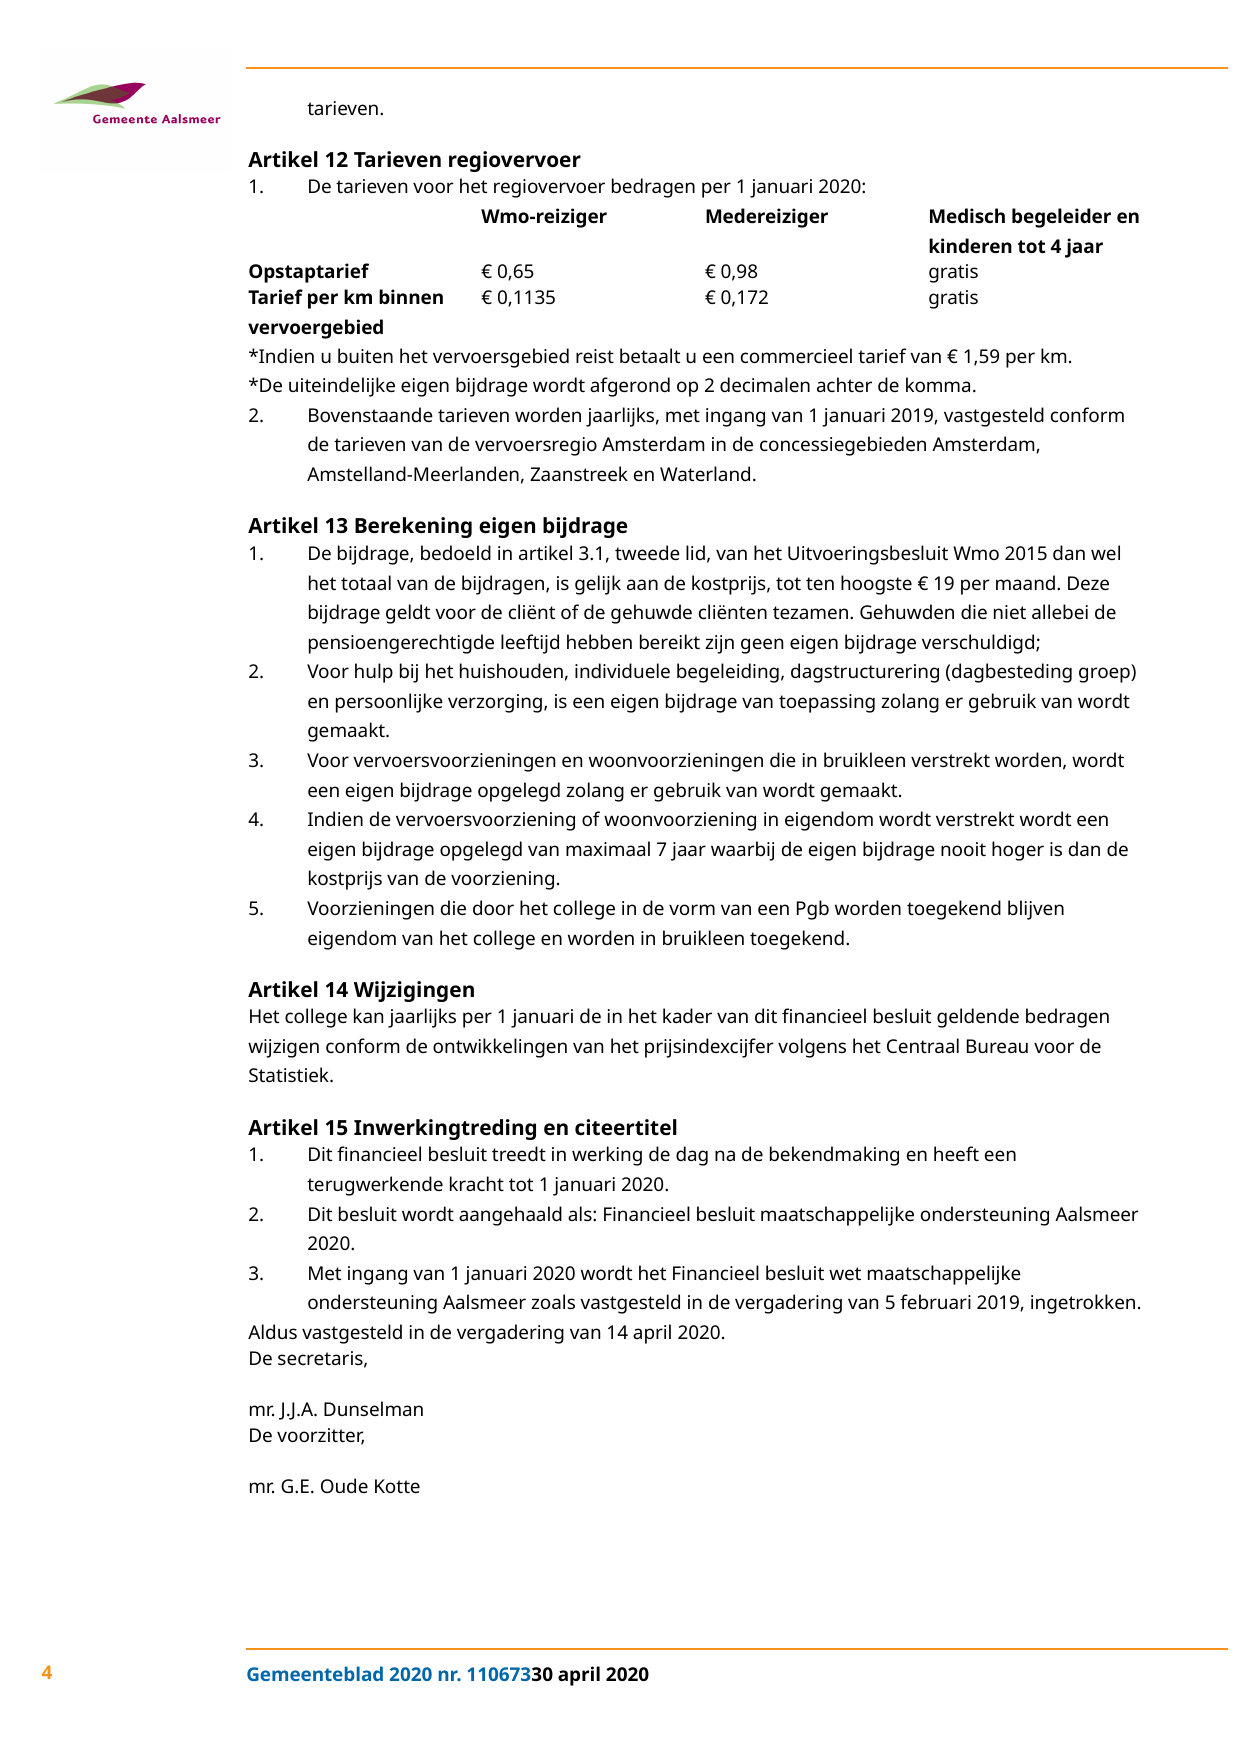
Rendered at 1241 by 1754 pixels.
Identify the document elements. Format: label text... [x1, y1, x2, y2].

list De tarieven voor het regiovervoer bedragen per 1 januari 2020: [248, 174, 1152, 199]
table_cell € 0,98 [705, 259, 928, 284]
text *De uiteindelijke eigen bijdrage wordt afgerond op 2 decimalen achter de komma. [248, 372, 1152, 398]
list Voor vervoersvoorzieningen en woonvoorzieningen die in bruikleen verstrekt worden, wordt een eigen bijdrage opgelegd zolang er gebruik van wordt gemaakt. [248, 747, 1152, 802]
text Artikel 13 Berekening eigen bijdrage [248, 512, 1152, 540]
table_cell € 0,172 [705, 284, 928, 340]
table_cell € 0,65 [481, 259, 705, 284]
text Aldus vastgesteld in de vergadering van 14 april 2020. [248, 1319, 1152, 1345]
table_header Medisch begeleider en kinderen tot 4 jaar [928, 203, 1152, 259]
list Dit financieel besluit treedt in werking de dag na de bekendmaking en heeft een terugwerkende kracht tot 1 januari 2020. [248, 1142, 1152, 1197]
table_header Wmo-reiziger [481, 203, 705, 259]
list Met ingang van 1 januari 2020 wordt het Financieel besluit wet maatschappelijke ondersteuning Aalsmeer zoals vastgesteld in de vergadering van 5 februari 2019, ingetrokken. [248, 1260, 1152, 1315]
list Bovenstaande tarieven worden jaarlijks, met ingang van 1 januari 2019, vastgesteld conform de tarieven van de vervoersregio Amsterdam in de concessiegebieden Amsterdam, Amstelland-Meerlanden, Zaanstreek en Waterland. [248, 402, 1152, 487]
text mr. G.E. Oude Kotte [248, 1473, 1152, 1499]
text *Indien u buiten het vervoersgebied reist betaalt u een commercieel tarief van € 1,59 per km. [248, 343, 1152, 369]
text Artikel 15 Inwerkingtreding en citeertitel [248, 1113, 1152, 1142]
text Het college kan jaarlijks per 1 januari de in het kader van dit financieel besluit geldende bedragen wijzigen conform de ontwikkelingen van het prijsindexcijfer volgens het Centraal Bureau voor de Statistiek. [248, 1003, 1152, 1088]
table_cell Tarief per km binnen vervoergebied [248, 284, 481, 340]
table_header Medereiziger [705, 203, 928, 259]
list Voor hulp bij het huishouden, individuele begeleiding, dagstructurering (dagbesteding groep) en persoonlijke verzorging, is een eigen bijdrage van toepassing zolang er gebruik van wordt gemaakt. [248, 658, 1152, 743]
table_cell gratis [928, 259, 1152, 284]
list Dit besluit wordt aangehaald als: Financieel besluit maatschappelijke ondersteuning Aalsmeer 2020. [248, 1201, 1152, 1256]
table_header [248, 203, 481, 259]
list Indien de vervoersvoorziening of woonvoorziening in eigendom wordt verstrekt wordt een eigen bijdrage opgelegd van maximaal 7 jaar waarbij de eigen bijdrage nooit hoger is dan de kostprijs van de voorziening. [248, 806, 1152, 891]
table_cell gratis [928, 284, 1152, 340]
table_cell Opstaptarief [248, 259, 481, 284]
list tarieven. [248, 95, 1152, 121]
picture [41, 47, 231, 172]
list Voorzieningen die door het college in de vorm van een Pgb worden toegekend blijven eigendom van het college en worden in bruikleen toegekend. [248, 895, 1152, 950]
text De secretaris, [248, 1345, 1152, 1371]
text De voorzitter, [248, 1422, 1152, 1448]
text mr. J.J.A. Dunselman [248, 1396, 1152, 1422]
text Artikel 14 Wijzigingen [248, 975, 1152, 1003]
list De bijdrage, bedoeld in artikel 3.1, tweede lid, van het Uitvoeringsbesluit Wmo 2015 dan wel het totaal van de bijdragen, is gelijk aan de kostprijs, tot ten hoogste € 19 per maand. Deze bijdrage geldt voor de cliënt of de gehuwde cliënten tezamen. Gehuwden die niet allebei de pensioengerechtigde leeftijd hebben bereikt zijn geen eigen bijdrage verschuldigd; [248, 540, 1152, 654]
text Artikel 12 Tarieven regiovervoer [248, 145, 1152, 174]
table_cell € 0,1135 [481, 284, 705, 340]
